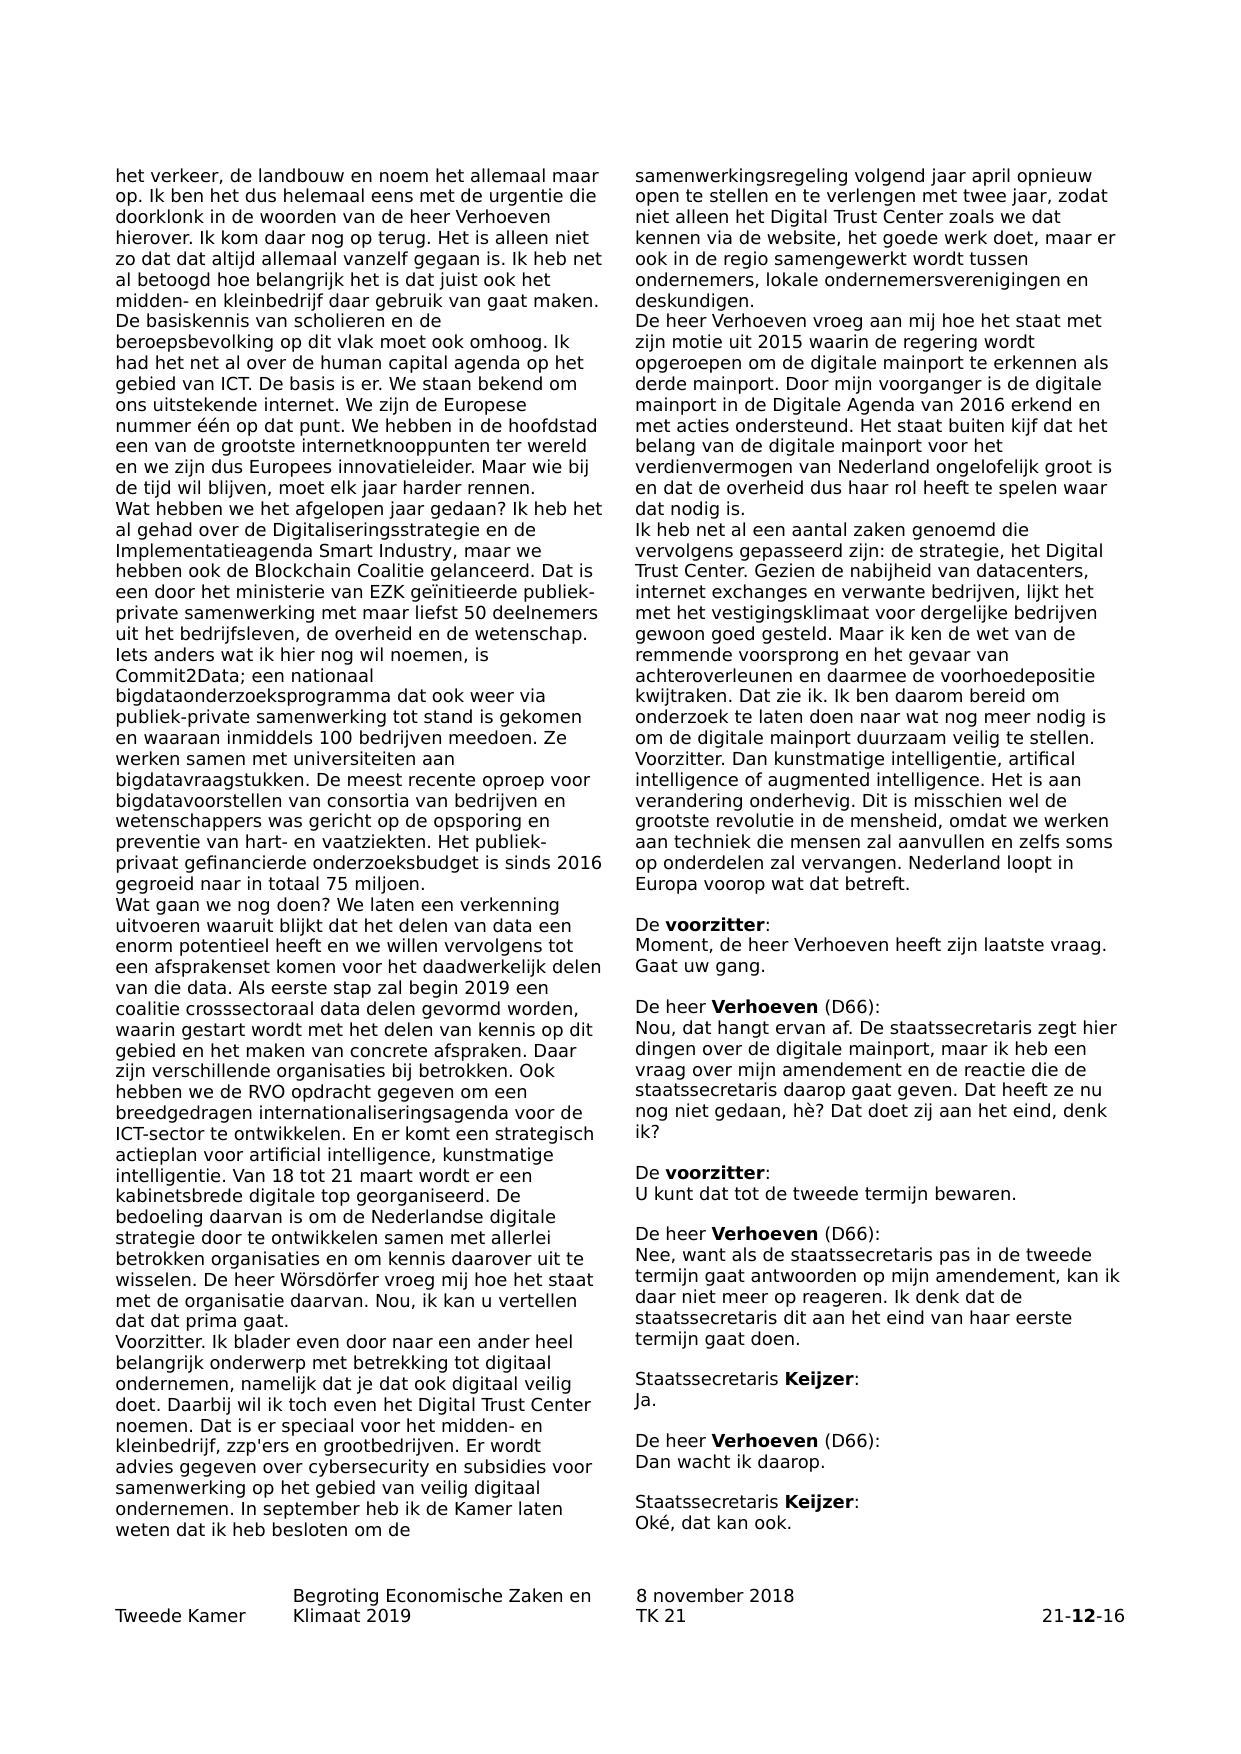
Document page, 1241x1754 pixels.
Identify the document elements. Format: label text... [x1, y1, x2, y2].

text samenwerkingsregeling volgend jaar april opnieuw open te stellen en te verlengen met twee jaar, zodat niet alleen het Digital Trust Center zoals we dat kennen via de website, het goede werk doet, maar er ook in de regio samengewerkt wordt tussen ondernemers, lokale ondernemersverenigingen en deskundigen. [635, 165, 1125, 311]
text Wat hebben we het afgelopen jaar gedaan? Ik heb het al gehad over de Digitaliseringsstrategie en de Implementatieagenda Smart Industry, maar we hebben ook de Blockchain Coalitie gelanceerd. Dat is een door het ministerie van EZK geïnitieerde publiek-private samenwerking met maar liefst 50 deelnemers uit het bedrijfsleven, de overheid en de wetenschap. Iets anders wat ik hier nog wil noemen, is Commit2Data; een nationaal bigdataonderzoeksprogramma dat ook weer via publiek-private samenwerking tot stand is gekomen en waaraan inmiddels 100 bedrijven meedoen. Ze werken samen met universiteiten aan bigdatavraagstukken. De meest recente oproep voor bigdatavoorstellen van consortia van bedrijven en wetenschappers was gericht op de opsporing en preventie van hart- en vaatziekten. Het publiek-privaat gefinancierde onderzoeksbudget is sinds 2016 gegroeid naar in totaal 75 miljoen. [115, 499, 605, 894]
text Staatssecretaris Keijzer: [635, 1492, 1125, 1513]
text het verkeer, de landbouw en noem het allemaal maar op. Ik ben het dus helemaal eens met de urgentie die doorklonk in de woorden van de heer Verhoeven hierover. Ik kom daar nog op terug. Het is alleen niet zo dat dat altijd allemaal vanzelf gegaan is. Ik heb net al betoogd hoe belangrijk het is dat juist ook het midden- en kleinbedrijf daar gebruik van gaat maken. De basiskennis van scholieren en de beroepsbevolking op dit vlak moet ook omhoog. Ik had het net al over de human capital agenda op het gebied van ICT. De basis is er. We staan bekend om ons uitstekende internet. We zijn de Europese nummer één op dat punt. We hebben in de hoofdstad een van de grootste internetknooppunten ter wereld en we zijn dus Europees innovatieleider. Maar wie bij de tijd wil blijven, moet elk jaar harder rennen. [115, 165, 605, 499]
text De heer Verhoeven (D66): [635, 1224, 1125, 1245]
text Moment, de heer Verhoeven heeft zijn laatste vraag. Gaat uw gang. [635, 935, 1125, 977]
text De voorzitter: [635, 914, 1125, 935]
text Voorzitter. Ik blader even door naar een ander heel belangrijk onderwerp met betrekking tot digitaal ondernemen, namelijk dat je dat ook digitaal veilig doet. Daarbij wil ik toch even het Digital Trust Center noemen. Dat is er speciaal voor het midden- en kleinbedrijf, zzp'ers en grootbedrijven. Er wordt advies gegeven over cybersecurity en subsidies voor samenwerking op het gebied van veilig digitaal ondernemen. In september heb ik de Kamer laten weten dat ik heb besloten om de [115, 1332, 605, 1540]
text De heer Verhoeven vroeg aan mij hoe het staat met zijn motie uit 2015 waarin de regering wordt opgeroepen om de digitale mainport te erkennen als derde mainport. Door mijn voorganger is de digitale mainport in de Digitale Agenda van 2016 erkend en met acties ondersteund. Het staat buiten kijf dat het belang van de digitale mainport voor het verdienvermogen van Nederland ongelofelijk groot is en dat de overheid dus haar rol heeft te spelen waar dat nodig is. [635, 311, 1125, 519]
text U kunt dat tot de tweede termijn bewaren. [635, 1183, 1125, 1204]
text De voorzitter: [635, 1163, 1125, 1183]
text De heer Verhoeven (D66): [635, 1431, 1125, 1451]
text Staatssecretaris Keijzer: [635, 1369, 1125, 1390]
text De heer Verhoeven (D66): [635, 997, 1125, 1018]
text Oké, dat kan ook. [635, 1513, 1125, 1534]
text Nee, want als de staatssecretaris pas in de tweede termijn gaat antwoorden op mijn amendement, kan ik daar niet meer op reageren. Ik denk dat de staatssecretaris dit aan het eind van haar eerste termijn gaat doen. [635, 1245, 1125, 1349]
text Nou, dat hangt ervan af. De staatssecretaris zegt hier dingen over de digitale mainport, maar ik heb een vraag over mijn amendement en de reactie die de staatssecretaris daarop gaat geven. Dat heeft ze nu nog niet gedaan, hè? Dat doet zij aan het eind, denk ik? [635, 1018, 1125, 1143]
text Voorzitter. Dan kunstmatige intelligentie, artifical intelligence of augmented intelligence. Het is aan verandering onderhevig. Dit is misschien wel de grootste revolutie in de mensheid, omdat we werken aan techniek die mensen zal aanvullen en zelfs soms op onderdelen zal vervangen. Nederland loopt in Europa voorop wat dat betreft. [635, 749, 1125, 894]
text Ja. [635, 1390, 1125, 1411]
text Ik heb net al een aantal zaken genoemd die vervolgens gepasseerd zijn: de strategie, het Digital Trust Center. Gezien de nabijheid van datacenters, internet exchanges en verwante bedrijven, lijkt het met het vestigingsklimaat voor dergelijke bedrijven gewoon goed gesteld. Maar ik ken de wet van de remmende voorsprong en het gevaar van achteroverleunen en daarmee de voorhoedepositie kwijtraken. Dat zie ik. Ik ben daarom bereid om onderzoek te laten doen naar wat nog meer nodig is om de digitale mainport duurzaam veilig te stellen. [635, 519, 1125, 749]
text Wat gaan we nog doen? We laten een verkenning uitvoeren waaruit blijkt dat het delen van data een enorm potentieel heeft en we willen vervolgens tot een afsprakenset komen voor het daadwerkelijk delen van die data. Als eerste stap zal begin 2019 een coalitie crosssectoraal data delen gevormd worden, waarin gestart wordt met het delen van kennis op dit gebied en het maken van concrete afspraken. Daar zijn verschillende organisaties bij betrokken. Ook hebben we de RVO opdracht gegeven om een breedgedragen internationaliseringsagenda voor de ICT-sector te ontwikkelen. En er komt een strategisch actieplan voor artificial intelligence, kunstmatige intelligentie. Van 18 tot 21 maart wordt er een kabinetsbrede digitale top georganiseerd. De bedoeling daarvan is om de Nederlandse digitale strategie door te ontwikkelen samen met allerlei betrokken organisaties en om kennis daarover uit te wisselen. De heer Wörsdörfer vroeg mij hoe het staat met de organisatie daarvan. Nou, ik kan u vertellen dat dat prima gaat. [115, 894, 605, 1332]
text Dan wacht ik daarop. [635, 1451, 1125, 1472]
